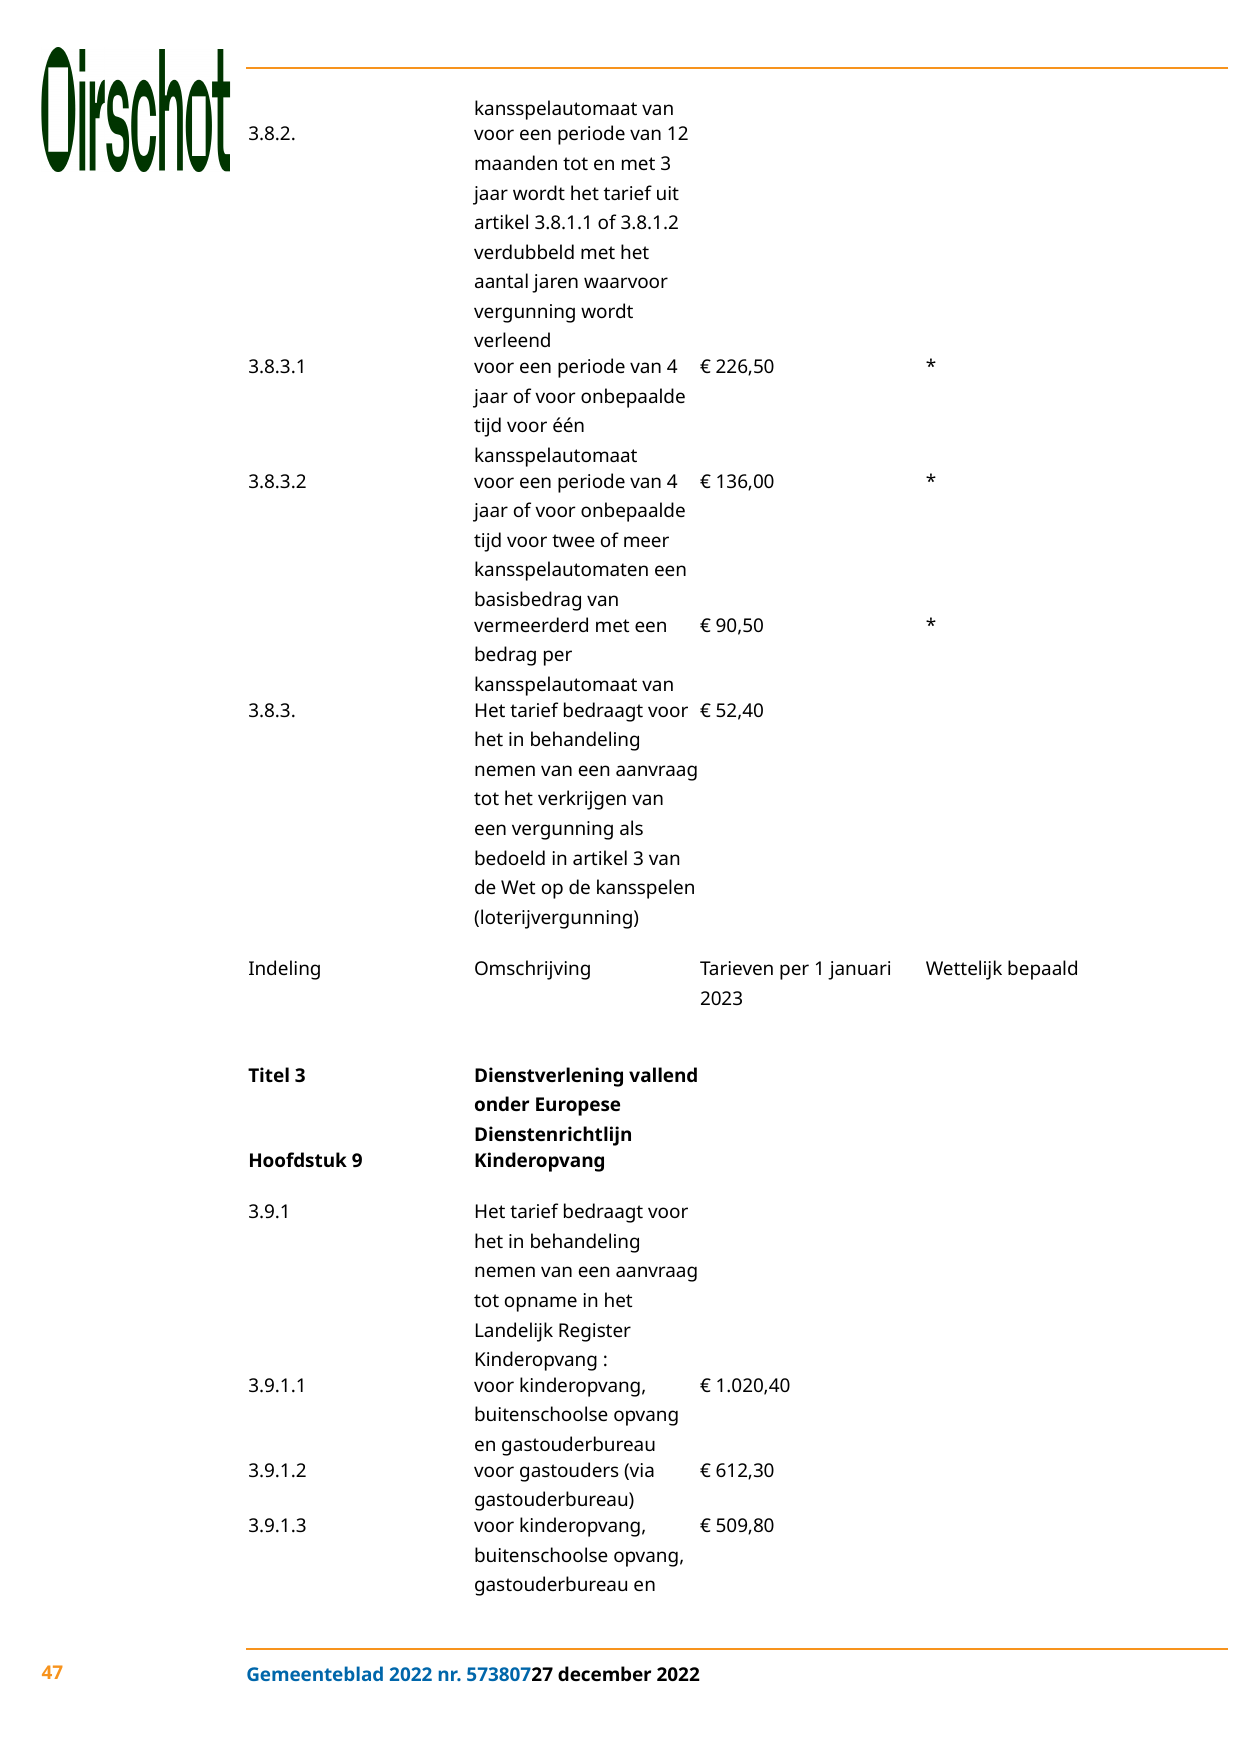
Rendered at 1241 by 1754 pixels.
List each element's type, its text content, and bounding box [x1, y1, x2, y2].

table_cell [926, 697, 1152, 929]
table_cell * [926, 468, 1152, 612]
table_cell Het tarief bedraagt voor het in behandeling nemen van een aanvraag tot het verkrijgen van een vergunning als bedoeld in artikel 3 van de Wet op de kansspelen (loterijvergunning) [474, 697, 700, 929]
table_cell 3.9.1.2 [248, 1457, 474, 1512]
table_cell [248, 612, 474, 697]
table_cell [700, 1173, 926, 1198]
table_cell Titel 3 [248, 1062, 474, 1147]
table_cell 3.8.2. [248, 121, 474, 353]
table_cell [926, 95, 1152, 121]
table_cell voor een periode van 4 jaar of voor onbepaalde tijd voor twee of meer kansspelautomaten een basisbedrag van [474, 468, 700, 612]
table_cell Tarieven per 1 januari 2023 [700, 955, 926, 1011]
table_cell [248, 95, 474, 121]
table_cell € 136,00 [700, 468, 926, 612]
table_cell [926, 1062, 1152, 1147]
table_cell Dienstverlening vallend onder Europese Dienstenrichtlijn [474, 1062, 700, 1147]
table_cell [926, 1173, 1152, 1198]
picture [41, 47, 231, 172]
table_cell [926, 1011, 1152, 1036]
table_cell * [926, 612, 1152, 697]
table_cell [474, 1036, 700, 1062]
table_cell [700, 1199, 926, 1372]
table_cell voor gastouders (via gastouderbureau) [474, 1457, 700, 1512]
table_cell Omschrijving [474, 955, 700, 1011]
table_cell Het tarief bedraagt voor het in behandeling nemen van een aanvraag tot opname in het Landelijk Register Kinderopvang : [474, 1199, 700, 1372]
table_cell [700, 121, 926, 353]
table_cell € 90,50 [700, 612, 926, 697]
table_cell [248, 1011, 474, 1036]
table_cell € 612,30 [700, 1457, 926, 1512]
table_cell [700, 1036, 926, 1062]
table_cell vermeerderd met een bedrag per kansspelautomaat van [474, 612, 700, 697]
table_cell [248, 1036, 474, 1062]
table_cell 3.8.3.2 [248, 468, 474, 612]
table_cell [700, 1147, 926, 1173]
table_cell € 1.020,40 [700, 1372, 926, 1457]
table_cell voor kinderopvang, buitenschoolse opvang, gastouderbureau en [474, 1512, 700, 1597]
table_cell Kinderopvang [474, 1147, 700, 1173]
table_cell [926, 1372, 1152, 1457]
table_cell [926, 1036, 1152, 1062]
table_cell Wettelijk bepaald [926, 955, 1152, 1011]
table_cell € 509,80 [700, 1512, 926, 1597]
table_cell voor kinderopvang, buitenschoolse opvang en gastouderbureau [474, 1372, 700, 1457]
table_cell [926, 1457, 1152, 1512]
table_cell € 226,50 [700, 353, 926, 468]
table_cell [926, 121, 1152, 353]
table_cell Hoofdstuk 9 [248, 1147, 474, 1173]
table_cell [700, 95, 926, 121]
table_cell [474, 1011, 700, 1036]
table_cell 3.9.1 [248, 1199, 474, 1372]
table_cell * [926, 353, 1152, 468]
table_cell kansspelautomaat van [474, 95, 700, 121]
table_cell [700, 1062, 926, 1147]
table_cell [248, 930, 474, 955]
table_cell 3.9.1.1 [248, 1372, 474, 1457]
table_cell 3.8.3.1 [248, 353, 474, 468]
table_cell [700, 1011, 926, 1036]
table_cell [926, 930, 1152, 955]
table_cell [474, 930, 700, 955]
table_cell [926, 1199, 1152, 1372]
table_cell [926, 1147, 1152, 1173]
table_cell [926, 1512, 1152, 1597]
table_cell 3.9.1.3 [248, 1512, 474, 1597]
table_cell [248, 1173, 474, 1198]
table_cell [474, 1173, 700, 1198]
table_cell [700, 930, 926, 955]
table_cell voor een periode van 4 jaar of voor onbepaalde tijd voor één kansspelautomaat [474, 353, 700, 468]
table_cell 3.8.3. [248, 697, 474, 929]
table_cell € 52,40 [700, 697, 926, 929]
table_cell voor een periode van 12 maanden tot en met 3 jaar wordt het tarief uit artikel 3.8.1.1 of 3.8.1.2 verdubbeld met het aantal jaren waarvoor vergunning wordt verleend [474, 121, 700, 353]
table_cell Indeling [248, 955, 474, 1011]
